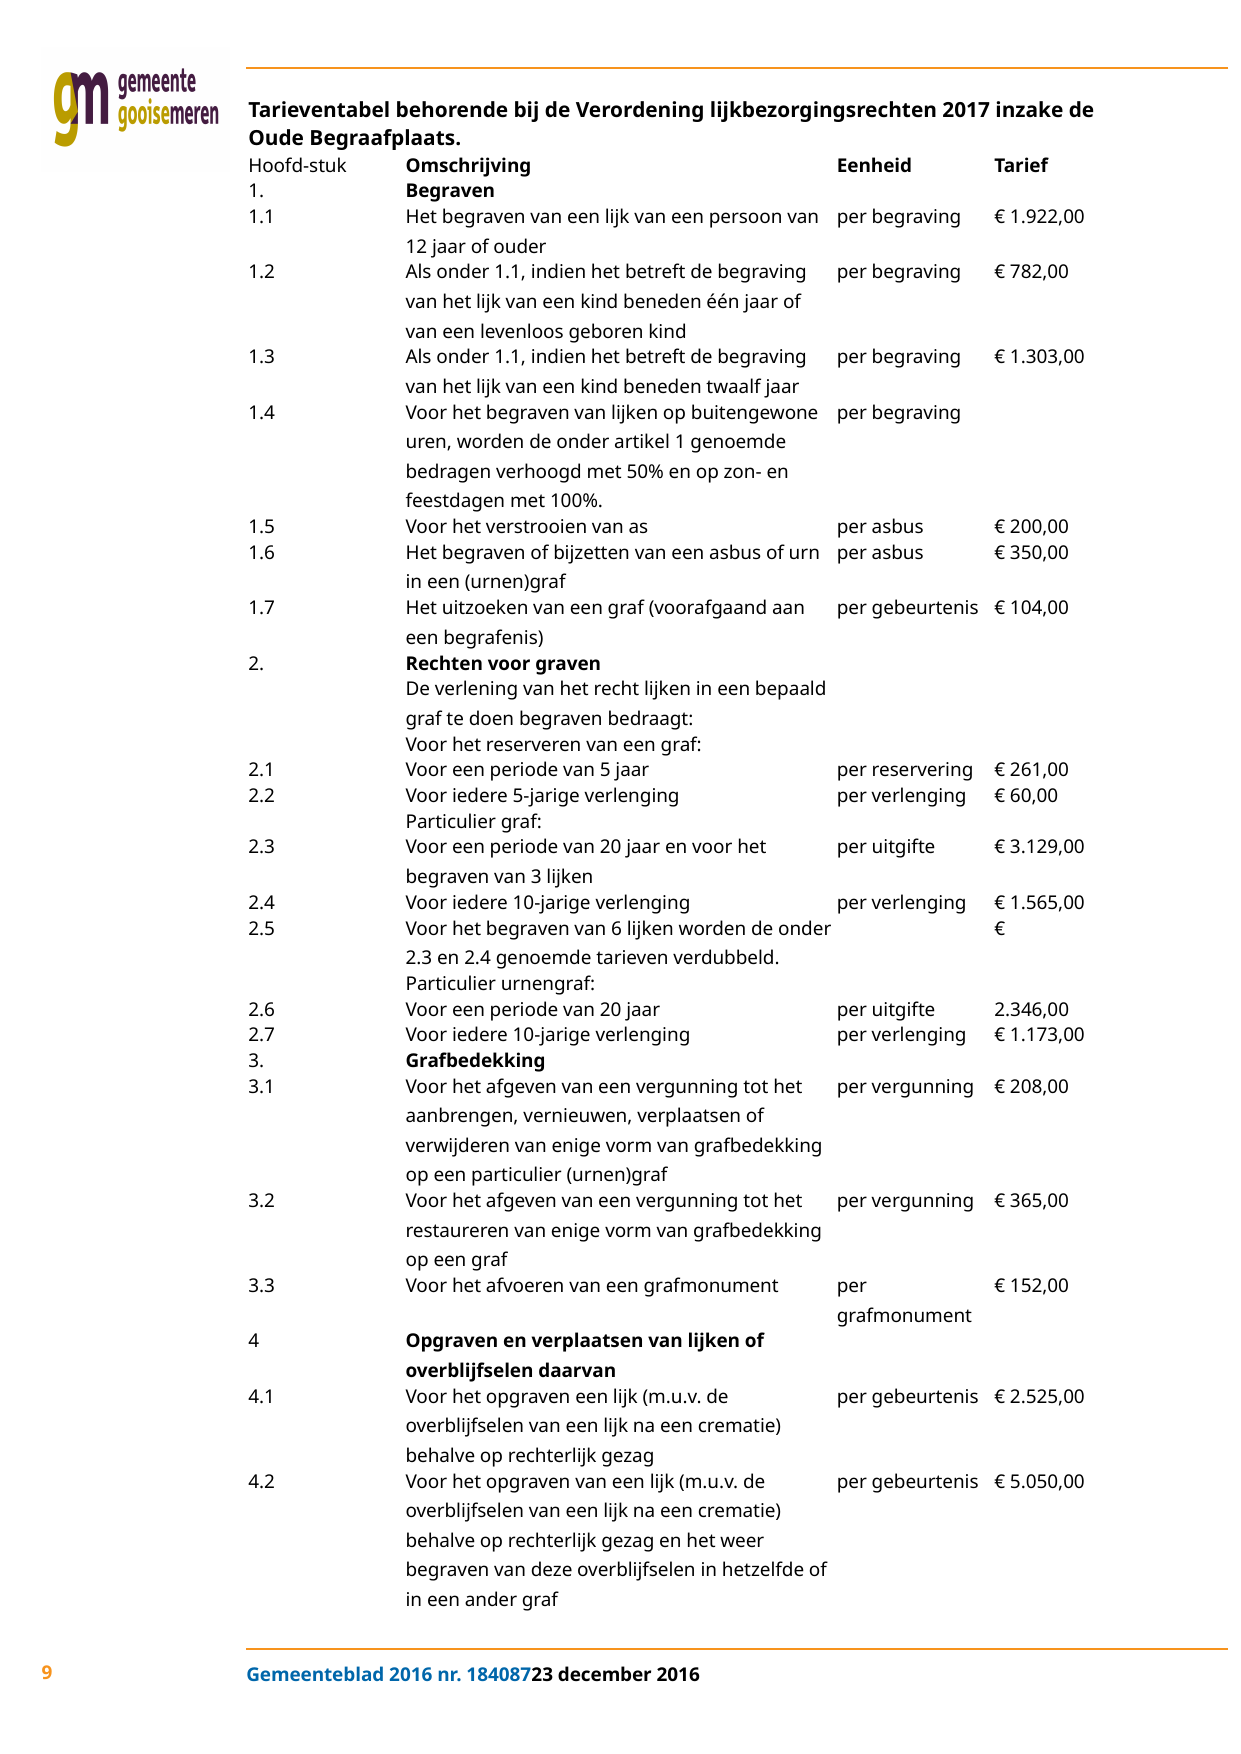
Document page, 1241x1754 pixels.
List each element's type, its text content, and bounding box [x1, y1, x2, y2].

table_cell Voor iedere 10-jarige verlenging [405, 1021, 837, 1047]
table_cell € 1.303,00 [994, 344, 1152, 399]
text Tarieventabel behorende bij de Verordening lijkbezorgingsrechten 2017 inzake de Oude Begraafplaats. [248, 95, 1152, 152]
table_cell Als onder 1.1, indien het betreft de begraving van het lijk van een kind beneden één jaar of van een levenloos geboren kind [405, 259, 837, 343]
table_cell per asbus [837, 539, 994, 594]
table_cell € 60,00 [994, 782, 1152, 808]
table_cell 4 [248, 1328, 405, 1383]
table_cell 2.5 [248, 915, 405, 970]
table_cell De verlening van het recht lijken in een bepaald graf te doen begraven bedraagt: [405, 675, 837, 731]
table_cell [994, 808, 1152, 834]
table_cell 2.346,00 [994, 996, 1152, 1021]
table_cell € 1.922,00 [994, 203, 1152, 259]
table_cell 1.1 [248, 203, 405, 259]
table_cell € 104,00 [994, 594, 1152, 650]
table_cell Het uitzoeken van een graf (voorafgaand aan een begrafenis) [405, 594, 837, 650]
table_cell per grafmonument [837, 1272, 994, 1328]
table_cell per verlenging [837, 889, 994, 915]
table_cell per verlenging [837, 782, 994, 808]
table_cell Particulier graf: [405, 808, 837, 834]
table_cell 3.1 [248, 1073, 405, 1187]
table_cell Voor het opgraven een lijk (m.u.v. de overblijfselen van een lijk na een crematie) behalve op rechterlijk gezag [405, 1383, 837, 1468]
table_cell [837, 1047, 994, 1073]
table_cell per uitgifte [837, 996, 994, 1021]
table_cell Voor het reserveren van een graf: [405, 731, 837, 756]
table_cell 3.2 [248, 1188, 405, 1272]
table_cell Voor het afvoeren van een grafmonument [405, 1272, 837, 1328]
table_cell € 200,00 [994, 513, 1152, 539]
table_cell [837, 970, 994, 996]
picture [41, 47, 231, 172]
table_cell € 2.525,00 [994, 1383, 1152, 1468]
table_cell per reservering [837, 756, 994, 782]
table_cell € 782,00 [994, 259, 1152, 343]
table_cell per vergunning [837, 1073, 994, 1187]
table_cell 2.2 [248, 782, 405, 808]
table_cell 2.4 [248, 889, 405, 915]
table_cell € 1.173,00 [994, 1021, 1152, 1047]
table_cell Als onder 1.1, indien het betreft de begraving van het lijk van een kind beneden twaalf jaar [405, 344, 837, 399]
table_cell [837, 178, 994, 203]
table_cell 2. [248, 650, 405, 675]
table_cell Voor het begraven van 6 lijken worden de onder 2.3 en 2.4 genoemde tarieven verdubbeld. [405, 915, 837, 970]
table_cell Voor het verstrooien van as [405, 513, 837, 539]
table_cell 1.3 [248, 344, 405, 399]
table_cell per begraving [837, 399, 994, 513]
table_cell Voor het begraven van lijken op buitengewone uren, worden de onder artikel 1 genoemde bedragen verhoogd met 50% en op zon- en feestdagen met 100%. [405, 399, 837, 513]
table_cell 4.2 [248, 1468, 405, 1612]
table_cell Voor een periode van 20 jaar en voor het begraven van 3 lijken [405, 834, 837, 889]
table_cell Particulier urnengraf: [405, 970, 837, 996]
table_cell 1.5 [248, 513, 405, 539]
table_cell Voor een periode van 5 jaar [405, 756, 837, 782]
table_cell per begraving [837, 203, 994, 259]
table_cell [248, 970, 405, 996]
table_cell Voor het afgeven van een vergunning tot het aanbrengen, vernieuwen, verplaatsen of verwijderen van enige vorm van grafbedekking op een particulier (urnen)graf [405, 1073, 837, 1187]
table_cell 3. [248, 1047, 405, 1073]
table_header Tarief [994, 152, 1152, 178]
table_cell 3.3 [248, 1272, 405, 1328]
table_cell [994, 1328, 1152, 1383]
table_cell [994, 178, 1152, 203]
table_cell 1.2 [248, 259, 405, 343]
table_cell [994, 675, 1152, 731]
table_cell [837, 1328, 994, 1383]
table_cell Voor iedere 5-jarige verlenging [405, 782, 837, 808]
table_cell per verlenging [837, 1021, 994, 1047]
table_cell € [994, 915, 1152, 970]
table_cell Voor iedere 10-jarige verlenging [405, 889, 837, 915]
table_cell [837, 675, 994, 731]
table_header Eenheid [837, 152, 994, 178]
table_cell € 350,00 [994, 539, 1152, 594]
table_cell € 5.050,00 [994, 1468, 1152, 1612]
table_cell [837, 731, 994, 756]
table_cell 1. [248, 178, 405, 203]
table_cell Voor het opgraven van een lijk (m.u.v. de overblijfselen van een lijk na een crematie) behalve op rechterlijk gezag en het weer begraven van deze overblijfselen in hetzelfde of in een ander graf [405, 1468, 837, 1612]
table_cell per begraving [837, 259, 994, 343]
table_cell [994, 399, 1152, 513]
table_header Omschrijving [405, 152, 837, 178]
table_cell [994, 970, 1152, 996]
table_cell [837, 650, 994, 675]
table_cell 4.1 [248, 1383, 405, 1468]
table_cell [248, 808, 405, 834]
table_cell [994, 731, 1152, 756]
table_cell per gebeurtenis [837, 594, 994, 650]
table_cell per gebeurtenis [837, 1383, 994, 1468]
table_cell [248, 731, 405, 756]
table_cell € 1.565,00 [994, 889, 1152, 915]
table_cell [994, 1047, 1152, 1073]
table_cell 1.7 [248, 594, 405, 650]
table_cell Rechten voor graven [405, 650, 837, 675]
table_header Hoofd-stuk [248, 152, 405, 178]
table_cell per uitgifte [837, 834, 994, 889]
table_cell 1.6 [248, 539, 405, 594]
table_cell € 261,00 [994, 756, 1152, 782]
table_cell € 365,00 [994, 1188, 1152, 1272]
table_cell 2.7 [248, 1021, 405, 1047]
table_cell € 3.129,00 [994, 834, 1152, 889]
table_cell [248, 675, 405, 731]
table_cell Voor een periode van 20 jaar [405, 996, 837, 1021]
table_cell 2.6 [248, 996, 405, 1021]
table_cell per begraving [837, 344, 994, 399]
table_cell per asbus [837, 513, 994, 539]
table_cell Opgraven en verplaatsen van lijken of overblijfselen daarvan [405, 1328, 837, 1383]
table_cell € 152,00 [994, 1272, 1152, 1328]
table_cell per vergunning [837, 1188, 994, 1272]
table_cell Voor het afgeven van een vergunning tot het restaureren van enige vorm van grafbedekking op een graf [405, 1188, 837, 1272]
table_cell Begraven [405, 178, 837, 203]
table_cell Grafbedekking [405, 1047, 837, 1073]
table_cell 2.1 [248, 756, 405, 782]
table_cell [837, 915, 994, 970]
table_cell 2.3 [248, 834, 405, 889]
table_cell Het begraven van een lijk van een persoon van 12 jaar of ouder [405, 203, 837, 259]
table_cell Het begraven of bijzetten van een asbus of urn in een (urnen)graf [405, 539, 837, 594]
table_cell per gebeurtenis [837, 1468, 994, 1612]
table_cell 1.4 [248, 399, 405, 513]
table_cell [994, 650, 1152, 675]
table_cell [837, 808, 994, 834]
table_cell € 208,00 [994, 1073, 1152, 1187]
